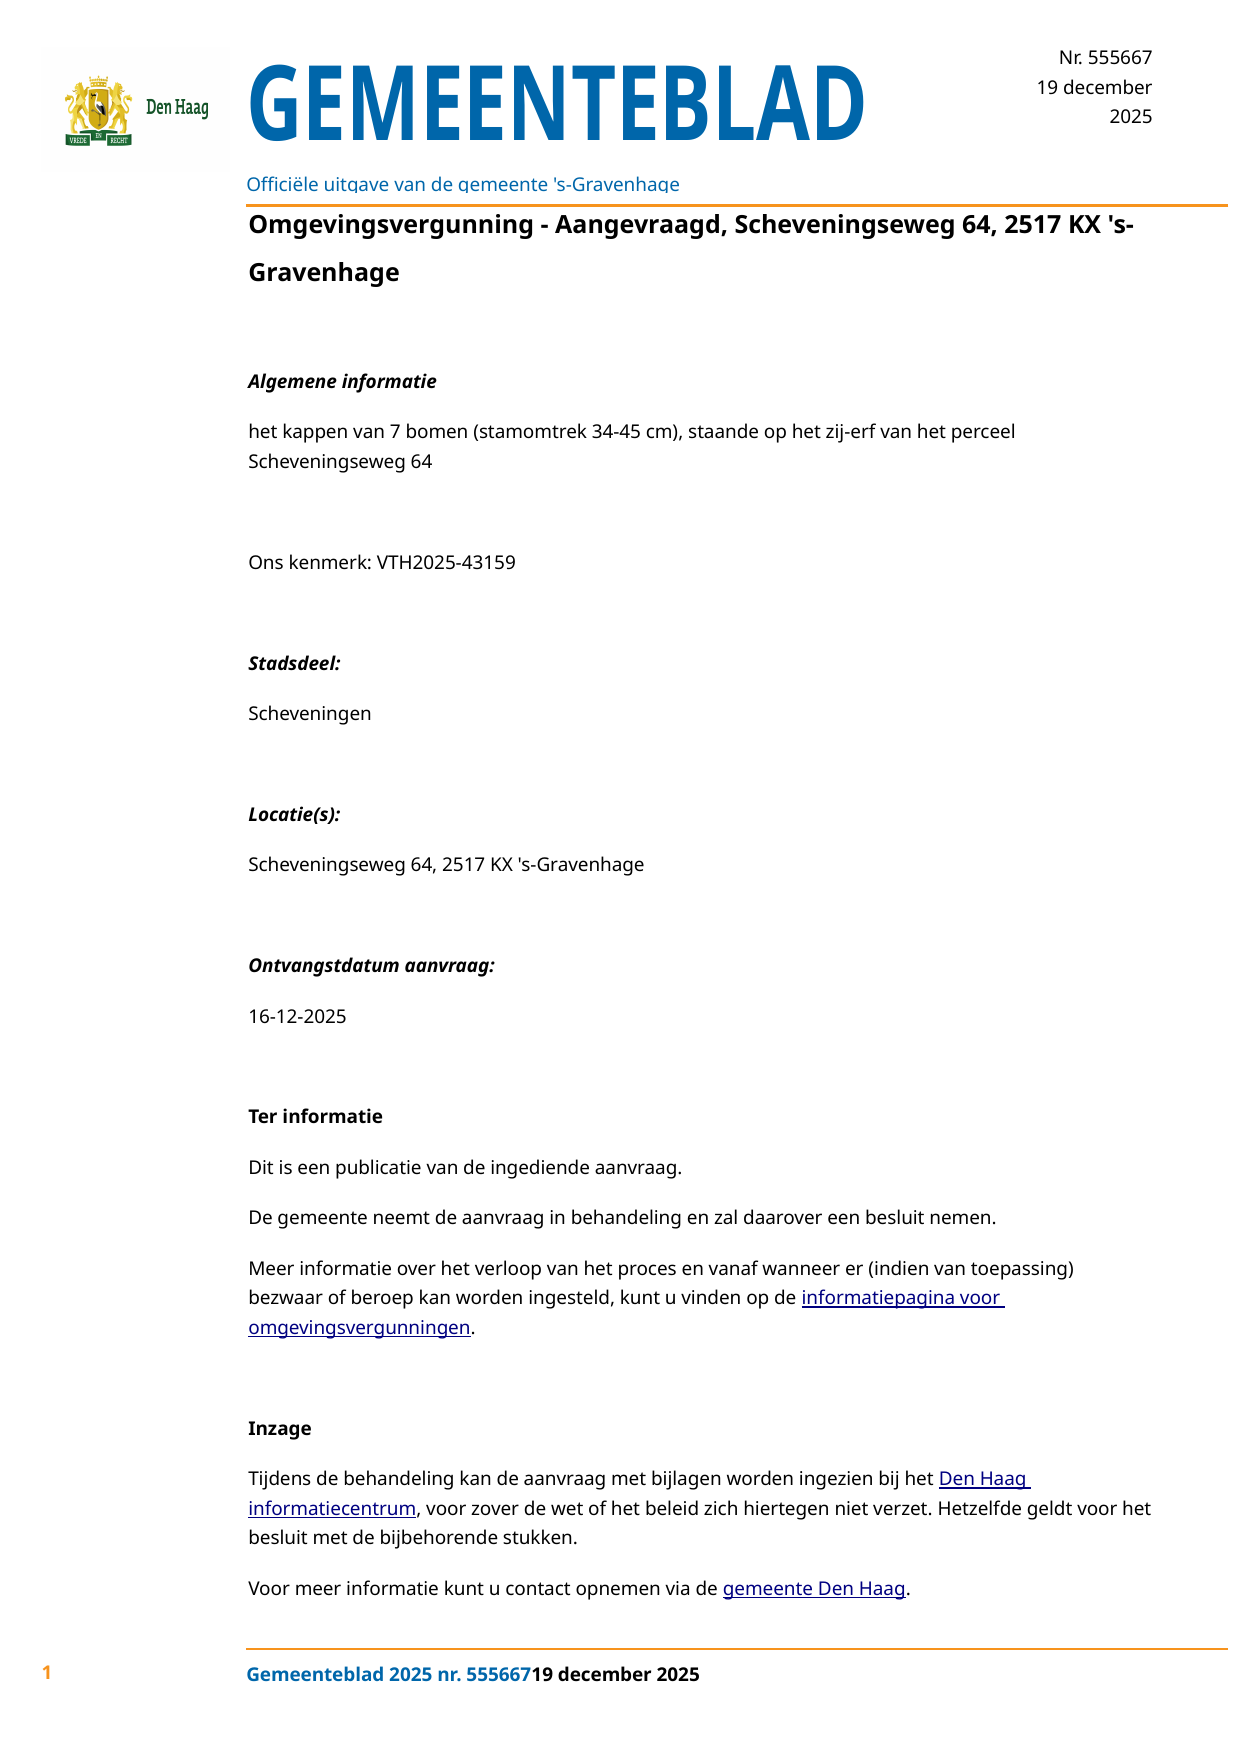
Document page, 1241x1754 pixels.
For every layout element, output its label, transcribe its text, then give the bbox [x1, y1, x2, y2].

text Tijdens de behandeling kan de aanvraag met bijlagen worden ingezien bij het Den Haag informatiecentrum, voor zover de wet of het beleid zich hiertegen niet verzet. Hetzelfde geldt voor het besluit met de bijbehorende stukken. [248, 1465, 1152, 1550]
text Inzage [248, 1415, 1152, 1441]
text Stadsdeel: [248, 650, 1152, 676]
text Omgevingsvergunning - Aangevraagd, Scheveningseweg 64, 2517 KX 's-Gravenhage [248, 207, 1152, 288]
text Ter informatie [248, 1104, 1152, 1129]
picture [41, 47, 231, 172]
text De gemeente neemt de aanvraag in behandeling en zal daarover een besluit nemen. [248, 1204, 1152, 1230]
text Scheveningen [248, 700, 1152, 726]
text Locatie(s): [248, 801, 1152, 827]
text Algemene informatie [248, 368, 1152, 394]
text Ontvangstdatum aanvraag: [248, 952, 1152, 978]
text Ons kenmerk: VTH2025-43159 [248, 549, 1152, 575]
text het kappen van 7 bomen (stamomtrek 34-45 cm), staande op het zij-erf van het perceel Scheveningseweg 64 [248, 419, 1152, 474]
text 16-12-2025 [248, 1003, 1152, 1029]
text Scheveningseweg 64, 2517 KX 's-Gravenhage [248, 852, 1152, 877]
text Meer informatie over het verloop van het proces en vanaf wanneer er (indien van toepassing) bezwaar of beroep kan worden ingesteld, kunt u vinden op de informatiepagina voor omgevingsvergunningen. [248, 1255, 1152, 1340]
text Voor meer informatie kunt u contact opnemen via de gemeente Den Haag. [248, 1575, 1152, 1601]
text Dit is een publicatie van de ingediende aanvraag. [248, 1154, 1152, 1180]
